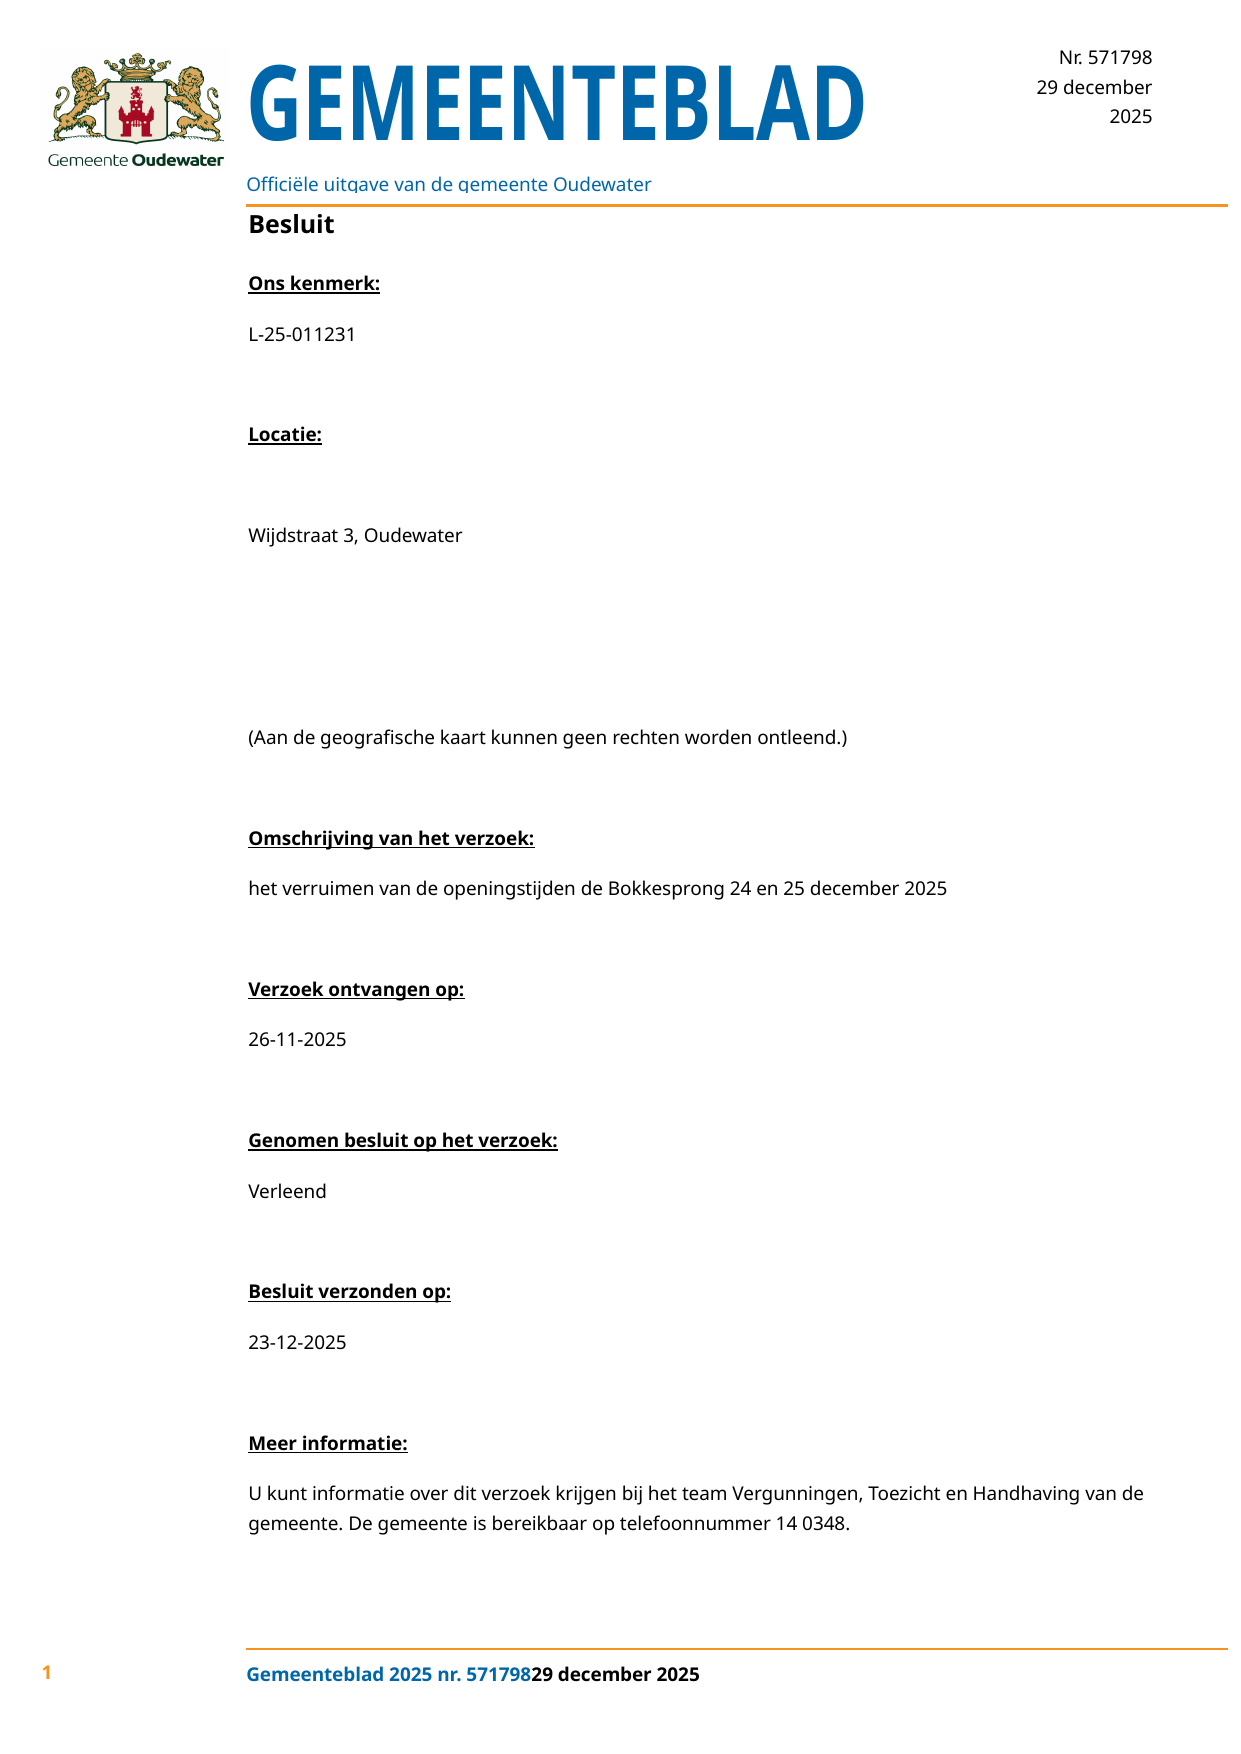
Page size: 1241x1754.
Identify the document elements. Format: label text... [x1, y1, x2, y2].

text 23-12-2025 [248, 1329, 1152, 1355]
picture [41, 47, 231, 172]
text U kunt informatie over dit verzoek krijgen bij het team Vergunningen, Toezicht en Handhaving van de gemeente. De gemeente is bereikbaar op telefoonnummer 14 0348. [248, 1480, 1152, 1536]
text Genomen besluit op het verzoek: [248, 1127, 1152, 1153]
text (Aan de geografische kaart kunnen geen rechten worden ontleend.) [248, 724, 1152, 750]
text Besluit [248, 207, 1152, 241]
text Locatie: [248, 422, 1152, 447]
text Omschrijving van het verzoek: [248, 825, 1152, 851]
text Besluit verzonden op: [248, 1279, 1152, 1304]
text Verzoek ontvangen op: [248, 976, 1152, 1002]
text Verleend [248, 1178, 1152, 1203]
text Ons kenmerk: [248, 270, 1152, 296]
text Wijdstraat 3, Oudewater [248, 522, 1152, 548]
text het verruimen van de openingstijden de Bokkesprong 24 en 25 december 2025 [248, 875, 1152, 901]
text Meer informatie: [248, 1430, 1152, 1456]
text L-25-011231 [248, 321, 1152, 346]
text 26-11-2025 [248, 1027, 1152, 1052]
